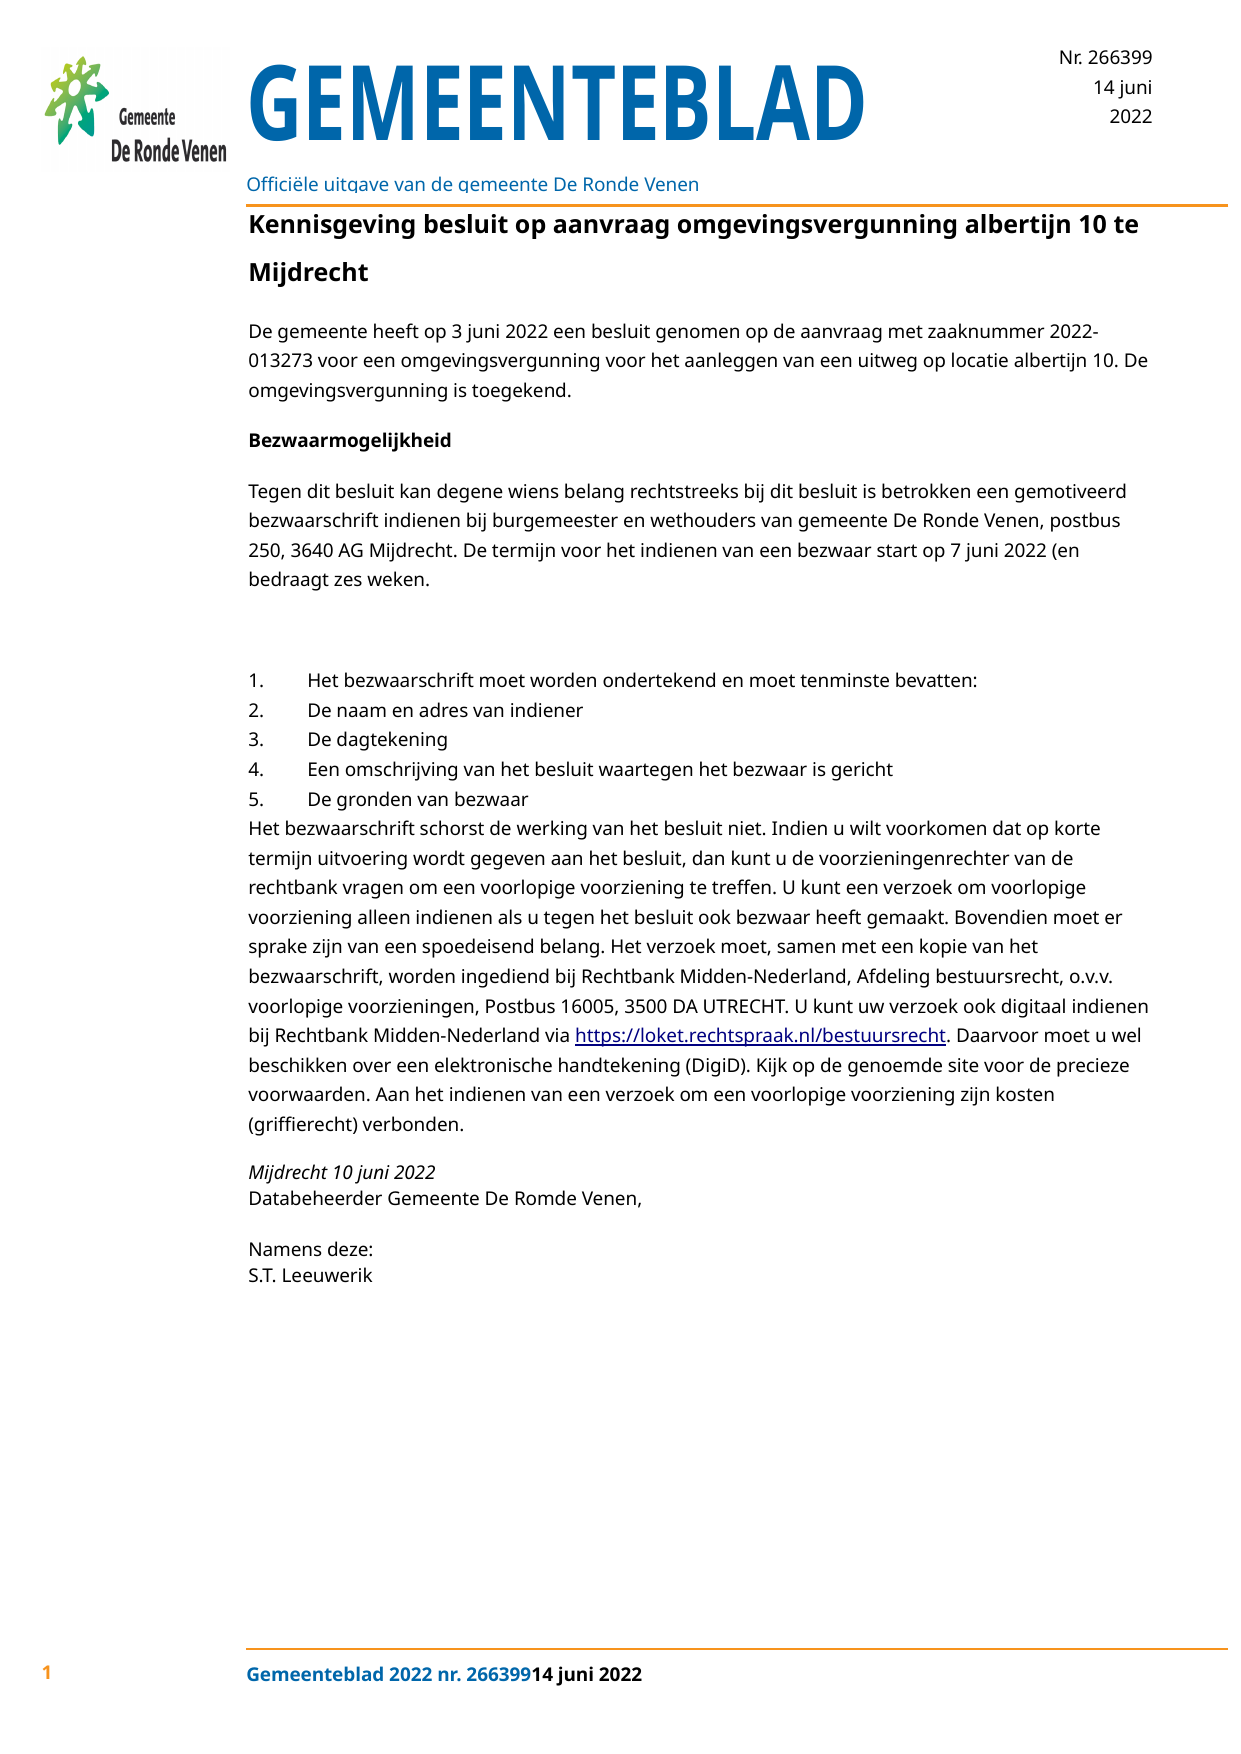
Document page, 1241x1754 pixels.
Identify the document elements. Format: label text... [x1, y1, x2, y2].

text Tegen dit besluit kan degene wiens belang rechtstreeks bij dit besluit is betrokken een gemotiveerd bezwaarschrift indienen bij burgemeester en wethouders van gemeente De Ronde Venen, postbus 250, 3640 AG Mijdrecht. De termijn voor het indienen van een bezwaar start op 7 juni 2022 (en bedraagt zes weken. [248, 478, 1152, 592]
text Namens deze: [248, 1236, 1152, 1262]
text Kennisgeving besluit op aanvraag omgevingsvergunning albertijn 10 te Mijdrecht [248, 207, 1152, 288]
list De gronden van bezwaar [248, 786, 1152, 812]
text De gemeente heeft op 3 juni 2022 een besluit genomen op de aanvraag met zaaknummer 2022-013273 voor een omgevingsvergunning voor het aanleggen van een uitweg op locatie albertijn 10. De omgevingsvergunning is toegekend. [248, 318, 1152, 403]
text Het bezwaarschrift schorst de werking van het besluit niet. Indien u wilt voorkomen dat op korte termijn uitvoering wordt gegeven aan het besluit, dan kunt u de voorzieningenrechter van de rechtbank vragen om een voorlopige voorziening te treffen. U kunt een verzoek om voorlopige voorziening alleen indienen als u tegen het besluit ook bezwaar heeft gemaakt. Bovendien moet er sprake zijn van een spoedeisend belang. Het verzoek moet, samen met een kopie van het bezwaarschrift, worden ingediend bij Rechtbank Midden-Nederland, Afdeling bestuursrecht, o.v.v. voorlopige voorzieningen, Postbus 16005, 3500 DA UTRECHT. U kunt uw verzoek ook digitaal indienen bij Rechtbank Midden-Nederland via https://loket.rechtspraak.nl/bestuursrecht. Daarvoor moet u wel beschikken over een elektronische handtekening (DigiD). Kijk op de genoemde site voor de precieze voorwaarden. Aan het indienen van een verzoek om een voorlopige voorziening zijn kosten (griffierecht) verbonden. [248, 815, 1152, 1137]
list De dagtekening [248, 727, 1152, 752]
list Het bezwaarschrift moet worden ondertekend en moet tenminste bevatten: [248, 667, 1152, 693]
text Mijdrecht 10 juni 2022 [248, 1159, 1152, 1185]
text S.T. Leeuwerik [248, 1262, 1152, 1288]
text Databeheerder Gemeente De Romde Venen, [248, 1185, 1152, 1211]
list Een omschrijving van het besluit waartegen het bezwaar is gericht [248, 756, 1152, 782]
picture [41, 47, 231, 172]
list De naam en adres van indiener [248, 697, 1152, 723]
text Bezwaarmogelijkheid [248, 427, 1152, 453]
